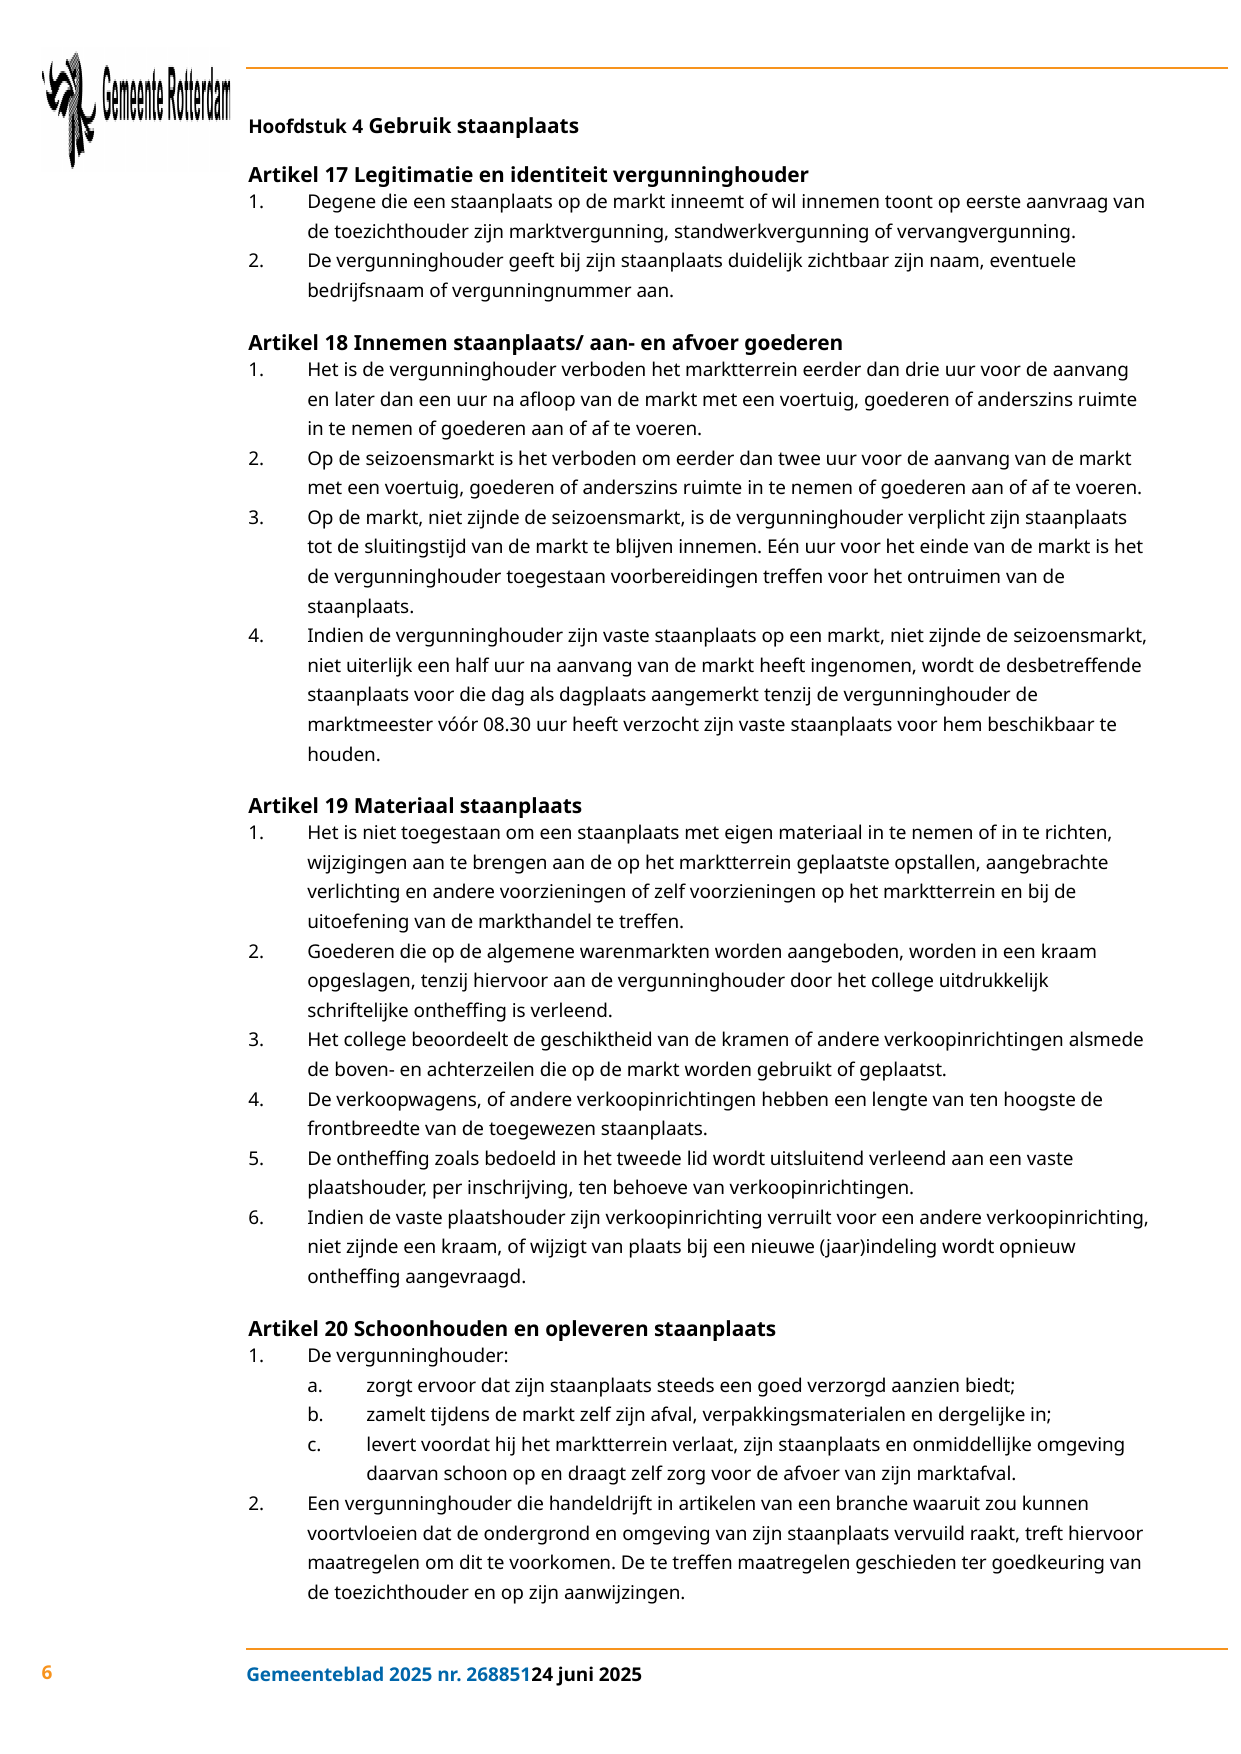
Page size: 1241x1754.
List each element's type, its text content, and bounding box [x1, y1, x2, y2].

list Het is niet toegestaan om een staanplaats met eigen materiaal in te nemen of in te richten, wijzigingen aan te brengen aan de op het marktterrein geplaatste opstallen, aangebrachte verlichting en andere voorzieningen of zelf voorzieningen op het marktterrein en bij de uitoefening van de markthandel te treffen. [248, 819, 1152, 934]
list Degene die een staanplaats op de markt inneemt of wil innemen toont op eerste aanvraag van de toezichthouder zijn marktvergunning, standwerkvergunning of vervangvergunning. [248, 188, 1152, 244]
list De vergunninghouder geeft bij zijn staanplaats duidelijk zichtbaar zijn naam, eventuele bedrijfsnaam of vergunningnummer aan. [248, 248, 1152, 303]
list Het college beoordeelt de geschiktheid van de kramen of andere verkoopinrichtingen alsmede de boven- en achterzeilen die op de markt worden gebruikt of geplaatst. [248, 1027, 1152, 1082]
list De ontheffing zoals bedoeld in het tweede lid wordt uitsluitend verleend aan een vaste plaatshouder, per inschrijving, ten behoeve van verkoopinrichtingen. [248, 1145, 1152, 1200]
text Artikel 20 Schoonhouden en opleveren staanplaats [248, 1314, 1152, 1342]
list Een vergunninghouder die handeldrijft in artikelen van een branche waaruit zou kunnen voortvloeien dat de ondergrond en omgeving van zijn staanplaats vervuild raakt, treft hiervoor maatregelen om dit te voorkomen. De te treffen maatregelen geschieden ter goedkeuring van de toezichthouder en op zijn aanwijzingen. [248, 1490, 1152, 1604]
text Hoofdstuk 4 Gebruik staanplaats [248, 111, 1152, 139]
list De verkoopwagens, of andere verkoopinrichtingen hebben een lengte van ten hoogste de frontbreedte van de toegewezen staanplaats. [248, 1086, 1152, 1141]
text Artikel 17 Legitimatie en identiteit vergunninghouder [248, 160, 1152, 188]
list zamelt tijdens de markt zelf zijn afval, verpakkingsmaterialen en dergelijke in; [307, 1401, 1152, 1427]
picture [41, 47, 231, 172]
list Het is de vergunninghouder verboden het marktterrein eerder dan drie uur voor de aanvang en later dan een uur na afloop van de markt met een voertuig, goederen of anderszins ruimte in te nemen of goederen aan of af te voeren. [248, 356, 1152, 441]
list Indien de vergunninghouder zijn vaste staanplaats op een markt, niet zijnde de seizoensmarkt, niet uiterlijk een half uur na aanvang van de markt heeft ingenomen, wordt de desbetreffende staanplaats voor die dag als dagplaats aangemerkt tenzij de vergunninghouder de marktmeester vóór 08.30 uur heeft verzocht zijn vaste staanplaats voor hem beschikbaar te houden. [248, 622, 1152, 766]
list De vergunninghouder: [248, 1342, 1152, 1368]
list Op de seizoensmarkt is het verboden om eerder dan twee uur voor de aanvang van de markt met een voertuig, goederen of anderszins ruimte in te nemen of goederen aan of af te voeren. [248, 445, 1152, 500]
list Goederen die op de algemene warenmarkten worden aangeboden, worden in een kraam opgeslagen, tenzij hiervoor aan de vergunninghouder door het college uitdrukkelijk schriftelijke ontheffing is verleend. [248, 938, 1152, 1023]
list Indien de vaste plaatshouder zijn verkoopinrichting verruilt voor een andere verkoopinrichting, niet zijnde een kraam, of wijzigt van plaats bij een nieuwe (jaar)indeling wordt opnieuw ontheffing aangevraagd. [248, 1204, 1152, 1289]
list levert voordat hij het marktterrein verlaat, zijn staanplaats en onmiddellijke omgeving daarvan schoon op en draagt zelf zorg voor de afvoer van zijn marktafval. [307, 1431, 1152, 1486]
list zorgt ervoor dat zijn staanplaats steeds een goed verzorgd aanzien biedt; [307, 1372, 1152, 1397]
list Op de markt, niet zijnde de seizoensmarkt, is de vergunninghouder verplicht zijn staanplaats tot de sluitingstijd van de markt te blijven innemen. Eén uur voor het einde van de markt is het de vergunninghouder toegestaan voorbereidingen treffen voor het ontruimen van de staanplaats. [248, 504, 1152, 618]
text Artikel 18 Innemen staanplaats/ aan- en afvoer goederen [248, 328, 1152, 356]
text Artikel 19 Materiaal staanplaats [248, 791, 1152, 819]
